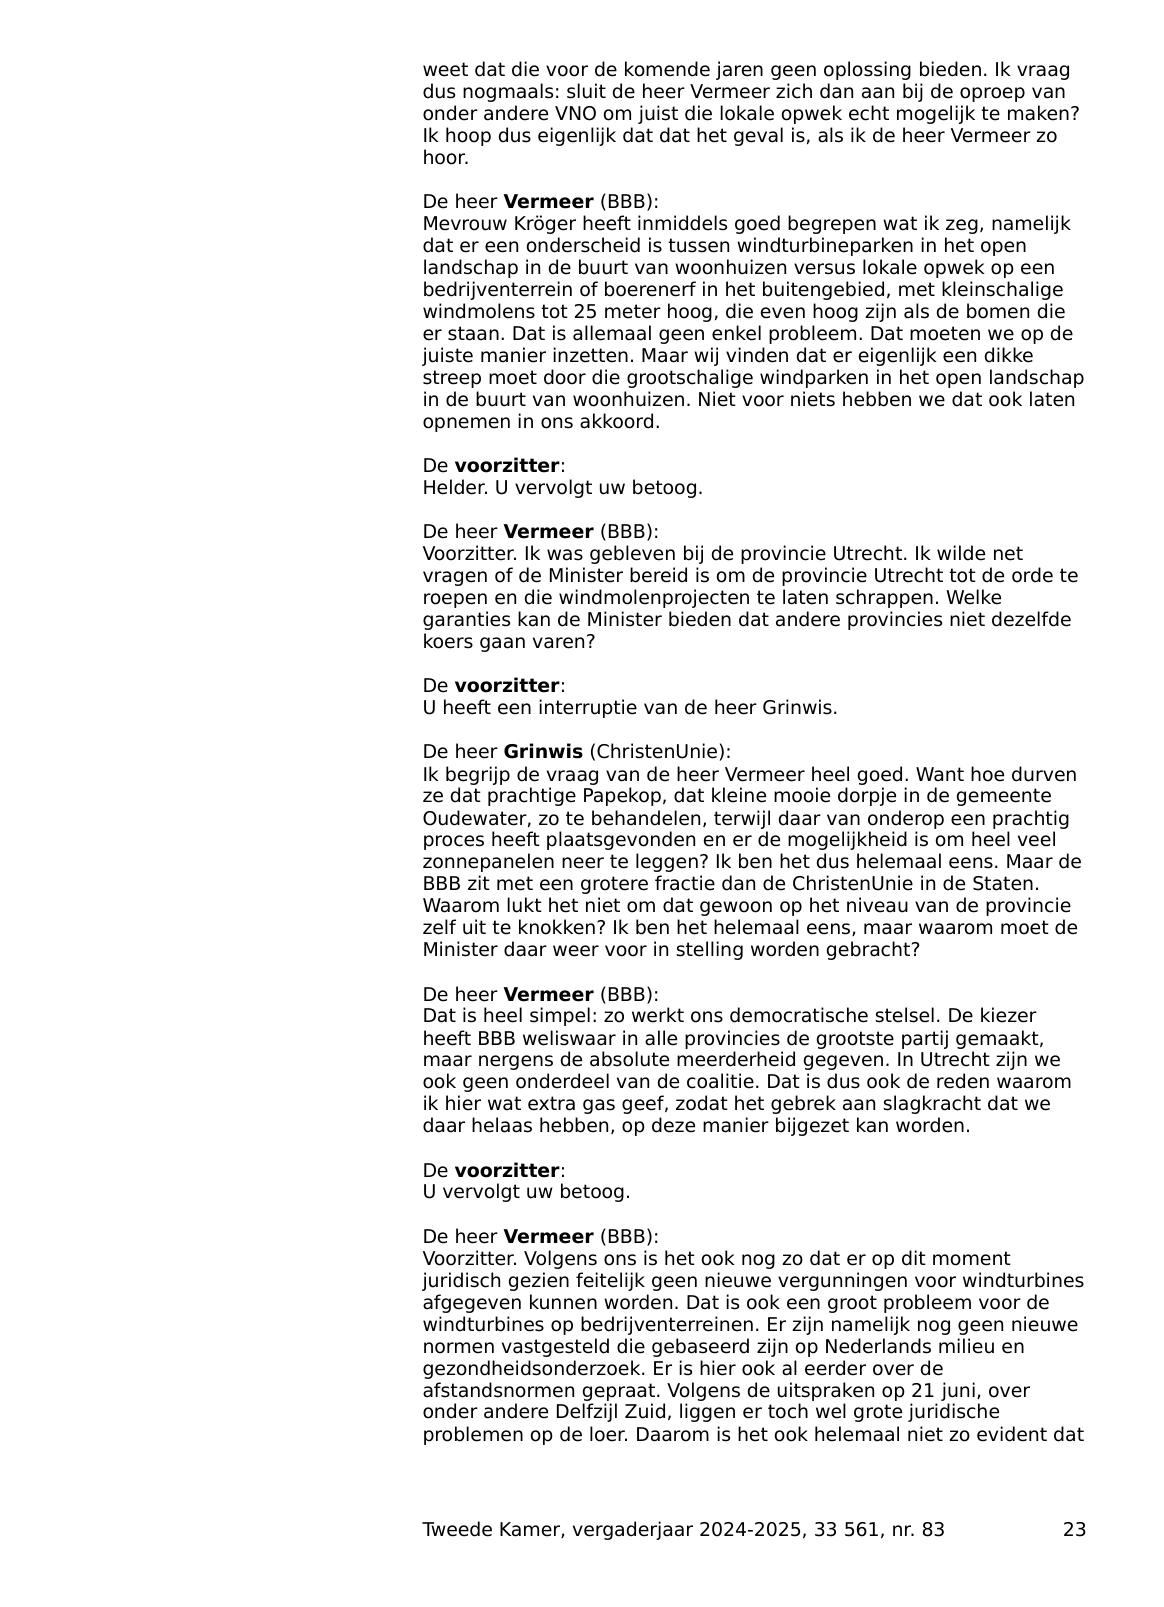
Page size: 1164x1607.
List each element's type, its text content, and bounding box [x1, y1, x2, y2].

text De heer Grinwis (ChristenUnie): [422, 741, 1087, 763]
text De voorzitter: [422, 455, 1087, 477]
text De heer Vermeer (BBB): [422, 191, 1087, 213]
text De heer Vermeer (BBB): [422, 1226, 1087, 1248]
text Ik begrijp de vraag van de heer Vermeer heel goed. Want hoe durven ze dat prachtige Papekop, dat kleine mooie dorpje in de gemeente Oudewater, zo te behandelen, terwijl daar van onderop een prachtig proces heeft plaatsgevonden en er de mogelijkheid is om heel veel zonnepanelen neer te leggen? Ik ben het dus helemaal eens. Maar de BBB zit met een grotere fractie dan de ChristenUnie in de Staten. Waarom lukt het niet om dat gewoon op het niveau van de provincie zelf uit te knokken? Ik ben het helemaal eens, maar waarom moet de Minister daar weer voor in stelling worden gebracht? [422, 763, 1087, 961]
text De voorzitter: [422, 1159, 1087, 1181]
text U vervolgt uw betoog. [422, 1181, 1087, 1203]
text Helder. U vervolgt uw betoog. [422, 477, 1087, 499]
text Voorzitter. Ik was gebleven bij de provincie Utrecht. Ik wilde net vragen of de Minister bereid is om de provincie Utrecht tot de orde te roepen en die windmolenprojecten te laten schrappen. Welke garanties kan de Minister bieden dat andere provincies niet dezelfde koers gaan varen? [422, 543, 1087, 653]
text weet dat die voor de komende jaren geen oplossing bieden. Ik vraag dus nogmaals: sluit de heer Vermeer zich dan aan bij de oproep van onder andere VNO om juist die lokale opwek echt mogelijk te maken? Ik hoop dus eigenlijk dat dat het geval is, als ik de heer Vermeer zo hoor. [422, 59, 1087, 169]
text Voorzitter. Volgens ons is het ook nog zo dat er op dit moment juridisch gezien feitelijk geen nieuwe vergunningen voor windturbines afgegeven kunnen worden. Dat is ook een groot probleem voor de windturbines op bedrijventerreinen. Er zijn namelijk nog geen nieuwe normen vastgesteld die gebaseerd zijn op Nederlands milieu en gezondheidsonderzoek. Er is hier ook al eerder over de afstandsnormen gepraat. Volgens de uitspraken op 21 juni, over onder andere Delfzijl Zuid, liggen er toch wel grote juridische problemen op de loer. Daarom is het ook helemaal niet zo evident dat [422, 1248, 1087, 1445]
text Mevrouw Kröger heeft inmiddels goed begrepen wat ik zeg, namelijk dat er een onderscheid is tussen windturbineparken in het open landschap in de buurt van woonhuizen versus lokale opwek op een bedrijventerrein of boerenerf in het buitengebied, met kleinschalige windmolens tot 25 meter hoog, die even hoog zijn als de bomen die er staan. Dat is allemaal geen enkel probleem. Dat moeten we op de juiste manier inzetten. Maar wij vinden dat er eigenlijk een dikke streep moet door die grootschalige windparken in het open landschap in de buurt van woonhuizen. Niet voor niets hebben we dat ook laten opnemen in ons akkoord. [422, 213, 1087, 433]
text De heer Vermeer (BBB): [422, 983, 1087, 1005]
text Dat is heel simpel: zo werkt ons democratische stelsel. De kiezer heeft BBB weliswaar in alle provincies de grootste partij gemaakt, maar nergens de absolute meerderheid gegeven. In Utrecht zijn we ook geen onderdeel van de coalitie. Dat is dus ook de reden waarom ik hier wat extra gas geef, zodat het gebrek aan slagkracht dat we daar helaas hebben, op deze manier bijgezet kan worden. [422, 1005, 1087, 1137]
text De voorzitter: [422, 675, 1087, 697]
text De heer Vermeer (BBB): [422, 521, 1087, 543]
text U heeft een interruptie van de heer Grinwis. [422, 697, 1087, 719]
